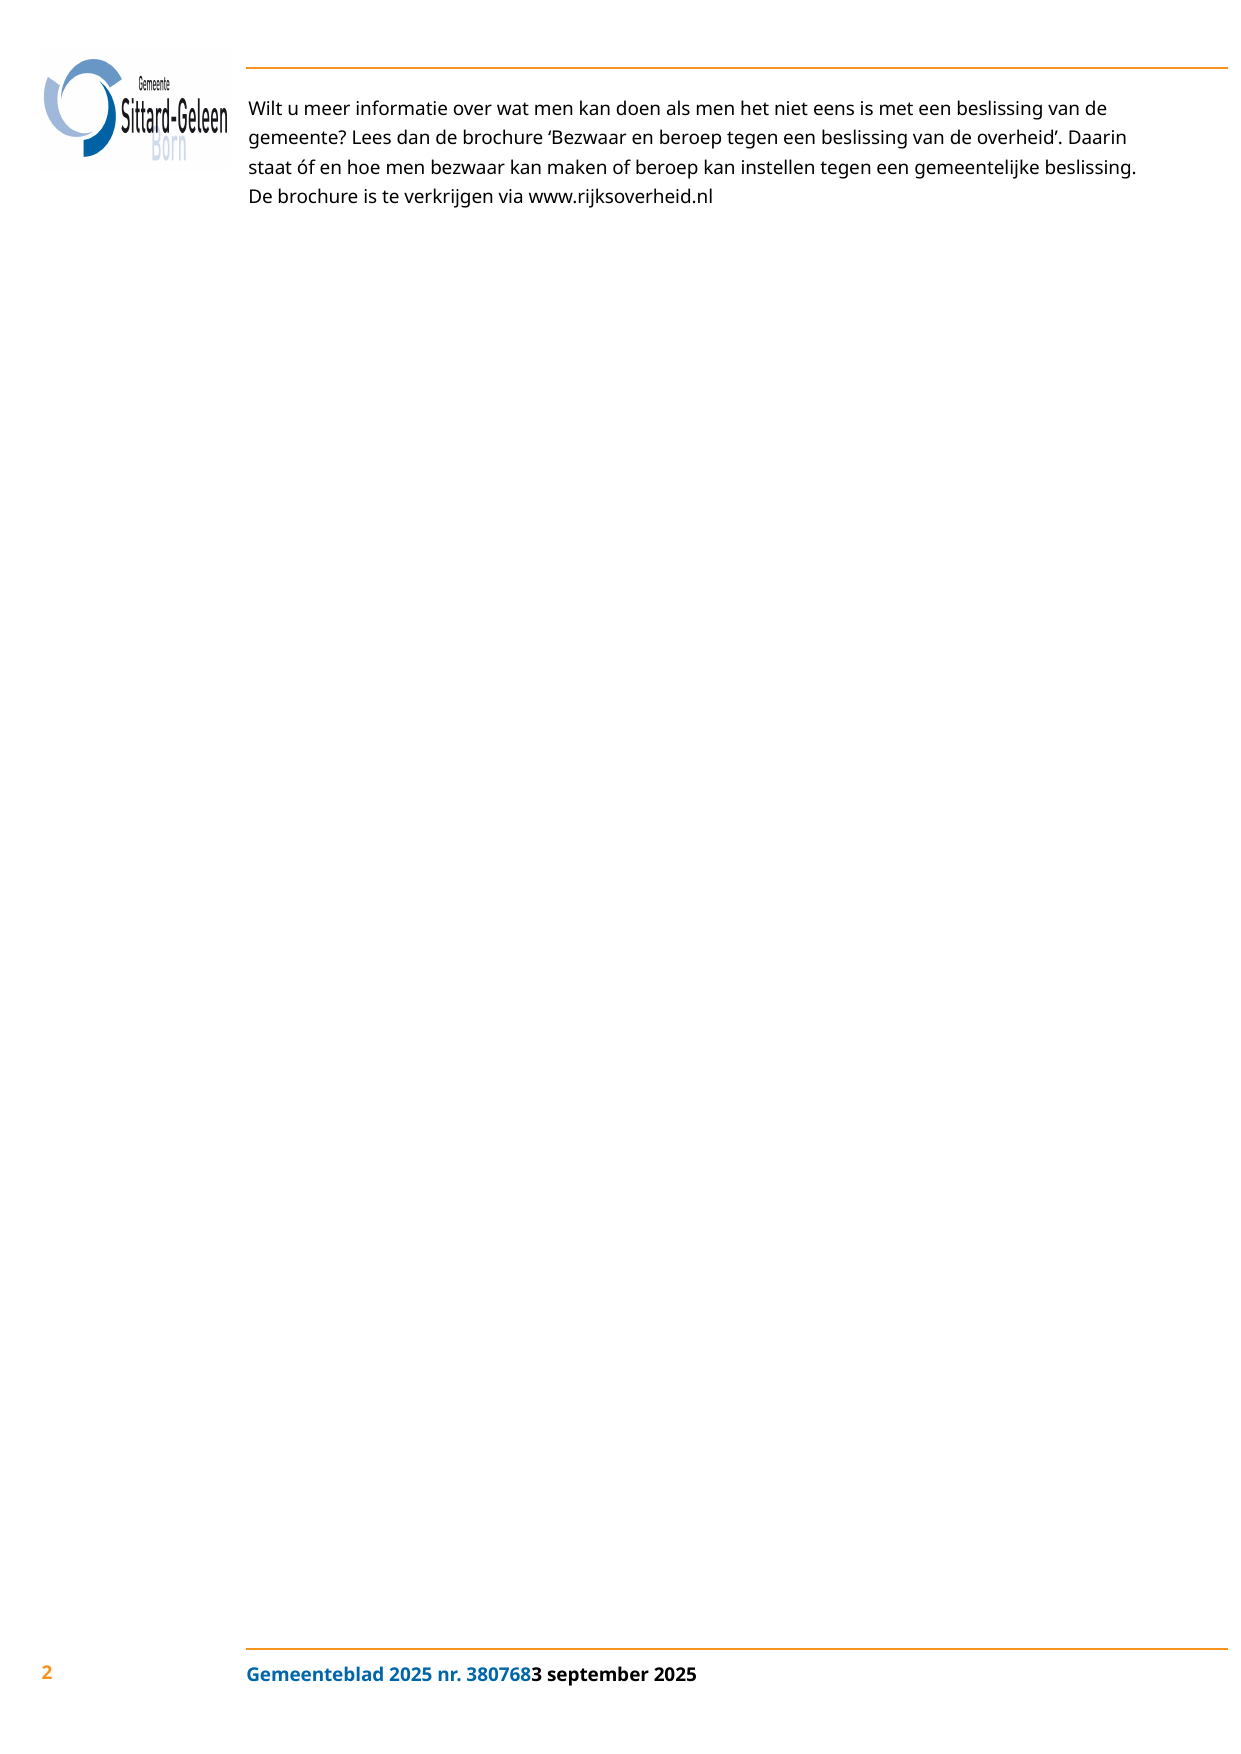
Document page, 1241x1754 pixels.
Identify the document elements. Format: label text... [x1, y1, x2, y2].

picture [41, 47, 231, 172]
text Wilt u meer informatie over wat men kan doen als men het niet eens is met een beslissing van de gemeente? Lees dan de brochure ‘Bezwaar en beroep tegen een beslissing van de overheid’. Daarin staat óf en hoe men bezwaar kan maken of beroep kan instellen tegen een gemeentelijke beslissing. De brochure is te verkrijgen via www.rijksoverheid.nl [248, 95, 1152, 209]
